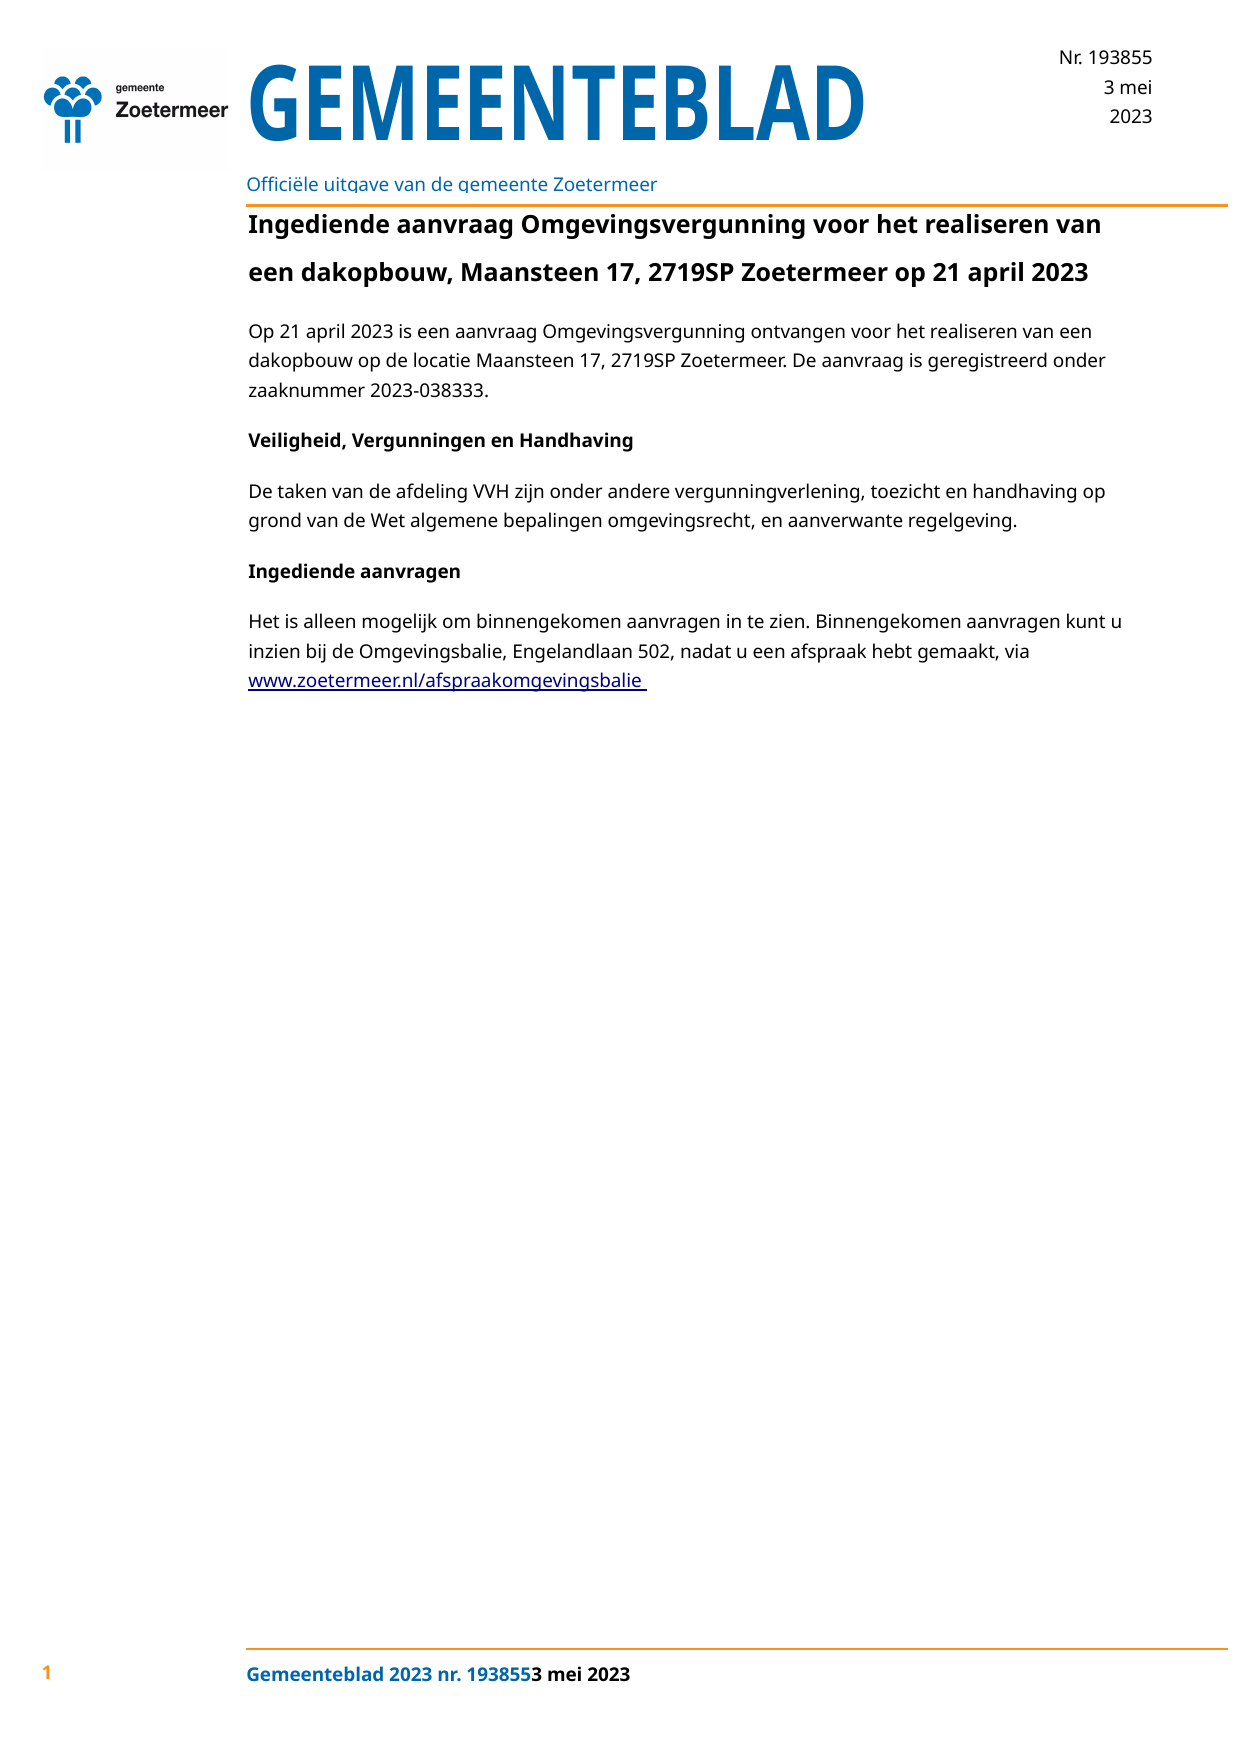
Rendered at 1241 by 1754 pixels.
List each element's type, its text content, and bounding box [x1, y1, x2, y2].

text Ingediende aanvragen [248, 558, 1152, 584]
text De taken van de afdeling VVH zijn onder andere vergunningverlening, toezicht en handhaving op grond van de Wet algemene bepalingen omgevingsrecht, en aanverwante regelgeving. [248, 478, 1152, 533]
text Veiligheid, Vergunningen en Handhaving [248, 427, 1152, 453]
picture [41, 47, 231, 172]
text Het is alleen mogelijk om binnengekomen aanvragen in te zien. Binnengekomen aanvragen kunt u inzien bij de Omgevingsbalie, Engelandlaan 502, nadat u een afspraak hebt gemaakt, via www.zoetermeer.nl/afspraakomgevingsbalie [248, 608, 1152, 693]
text Op 21 april 2023 is een aanvraag Omgevingsvergunning ontvangen voor het realiseren van een dakopbouw op de locatie Maansteen 17, 2719SP Zoetermeer. De aanvraag is geregistreerd onder zaaknummer 2023-038333. [248, 318, 1152, 403]
text Ingediende aanvraag Omgevingsvergunning voor het realiseren van een dakopbouw, Maansteen 17, 2719SP Zoetermeer op 21 april 2023 [248, 207, 1152, 288]
